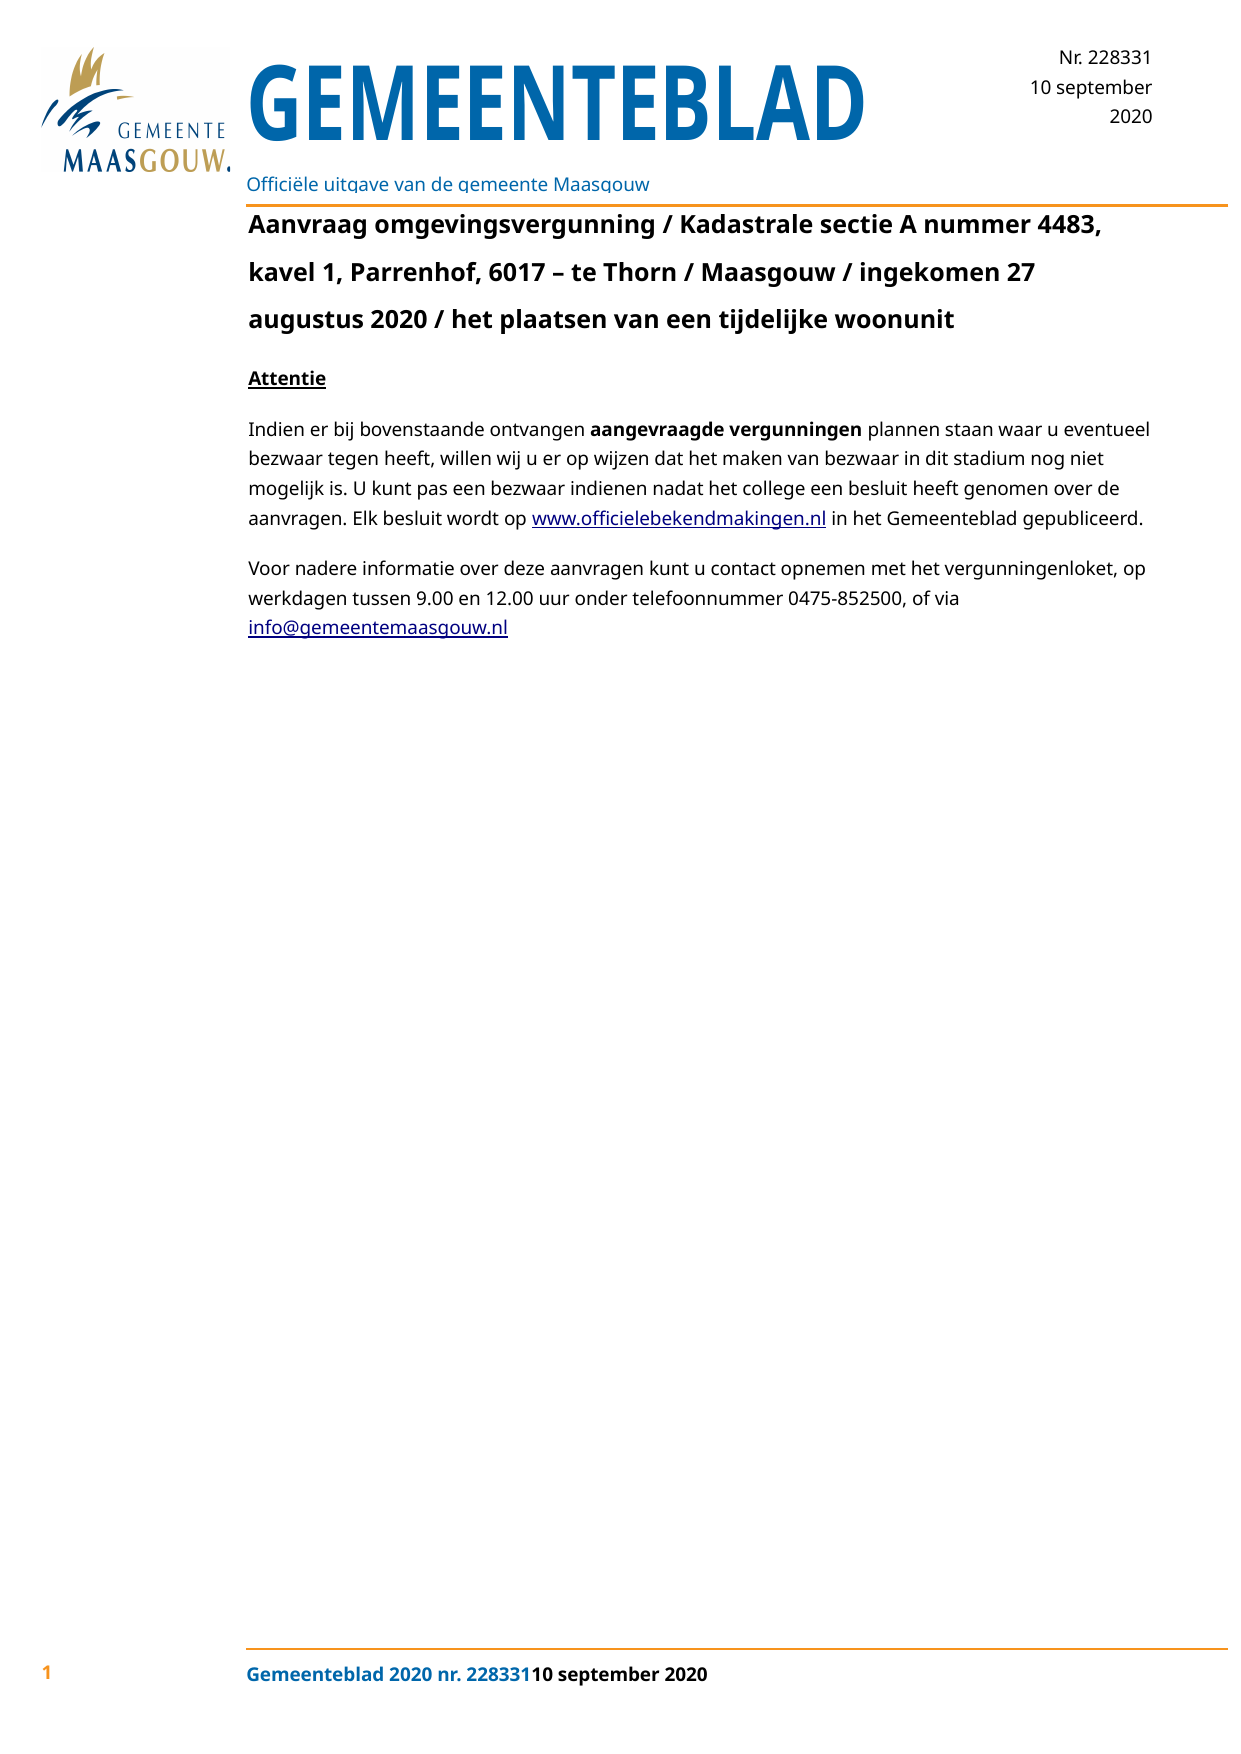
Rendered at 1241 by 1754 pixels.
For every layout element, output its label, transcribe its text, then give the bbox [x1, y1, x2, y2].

picture [41, 47, 231, 172]
text Aanvraag omgevingsvergunning / Kadastrale sectie A nummer 4483, kavel 1, Parrenhof, 6017 – te Thorn / Maasgouw / ingekomen 27 augustus 2020 / het plaatsen van een tijdelijke woonunit [248, 207, 1152, 336]
text Voor nadere informatie over deze aanvragen kunt u contact opnemen met het vergunningenloket, op werkdagen tussen 9.00 en 12.00 uur onder telefoonnummer 0475-852500, of via info@gemeentemaasgouw.nl [248, 555, 1152, 640]
text Attentie [248, 366, 1152, 391]
text Indien er bij bovenstaande ontvangen aangevraagde vergunningen plannen staan waar u eventueel bezwaar tegen heeft, willen wij u er op wijzen dat het maken van bezwaar in dit stadium nog niet mogelijk is. U kunt pas een bezwaar indienen nadat het college een besluit heeft genomen over de aanvragen. Elk besluit wordt op www.officielebekendmakingen.nl in het Gemeenteblad gepubliceerd. [248, 416, 1152, 530]
